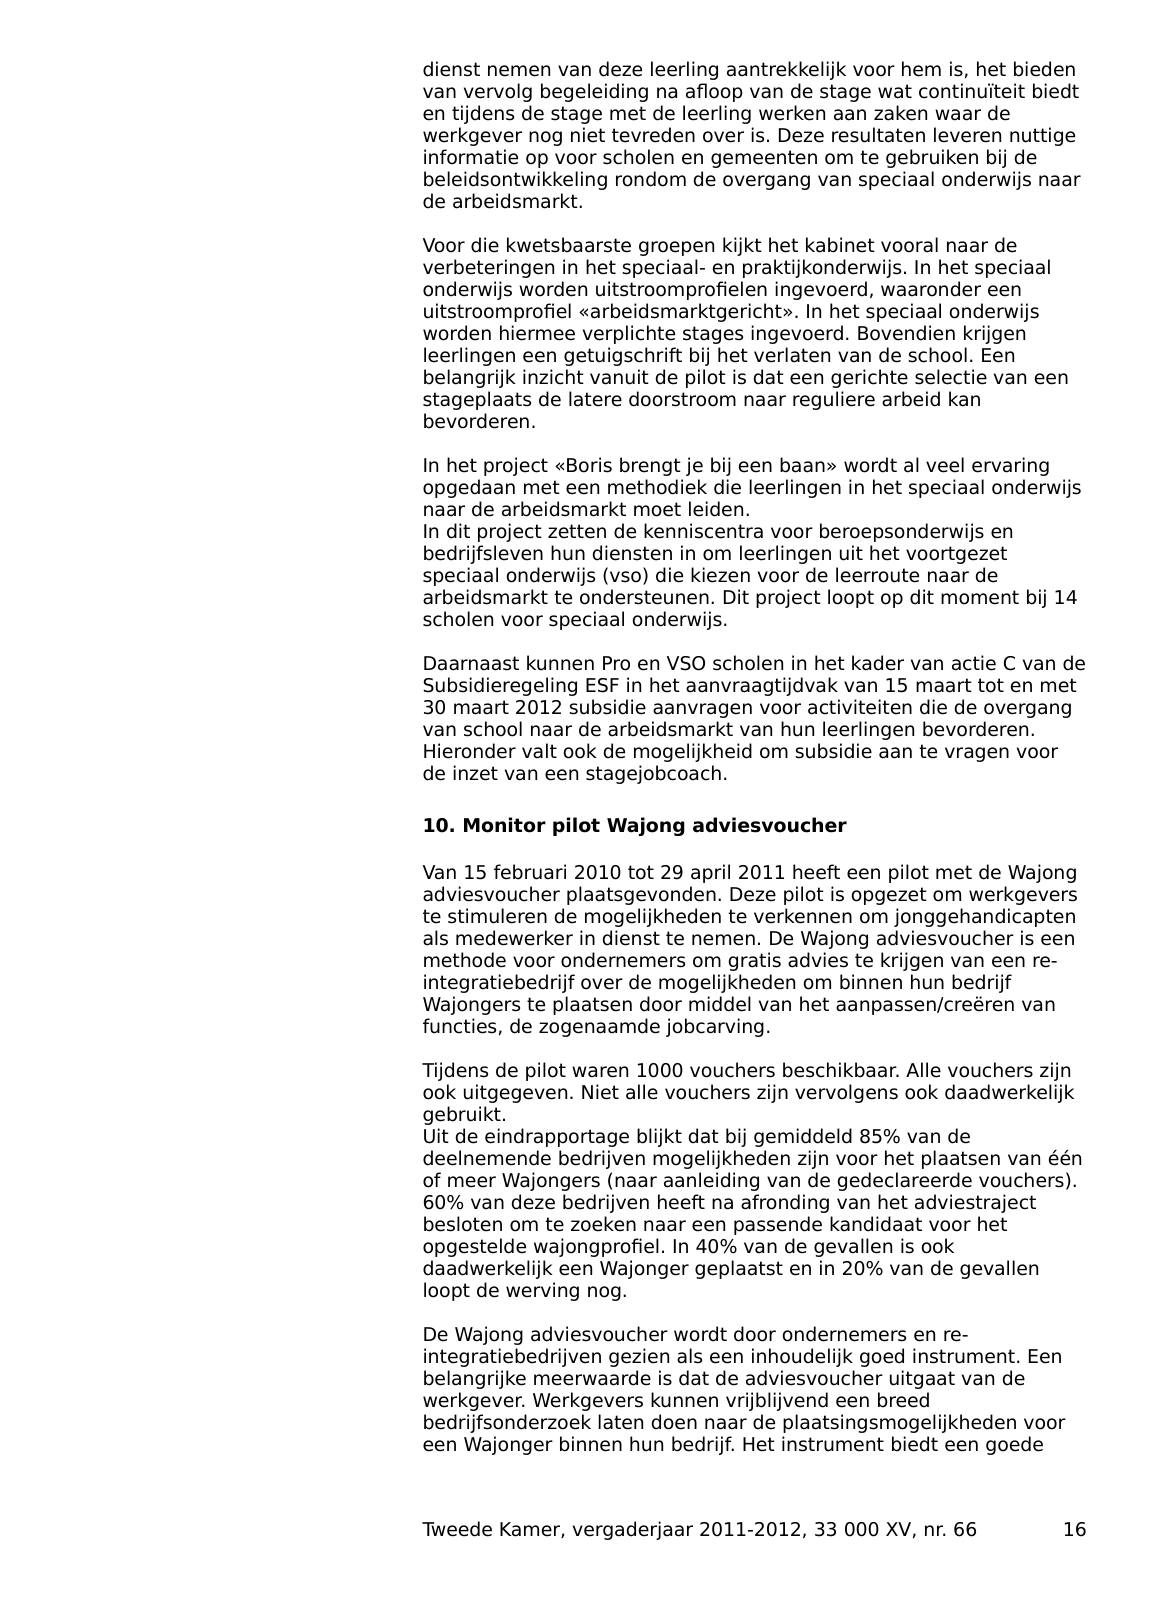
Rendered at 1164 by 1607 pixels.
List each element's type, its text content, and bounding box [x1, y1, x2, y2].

subtitle 10. Monitor pilot Wajong adviesvoucher [422, 815, 1087, 837]
text dienst nemen van deze leerling aantrekkelijk voor hem is, het bieden van vervolg begeleiding na afloop van de stage wat continuïteit biedt en tijdens de stage met de leerling werken aan zaken waar de werkgever nog niet tevreden over is. Deze resultaten leveren nuttige informatie op voor scholen en gemeenten om te gebruiken bij de beleidsontwikkeling rondom de overgang van speciaal onderwijs naar de arbeidsmarkt. [422, 59, 1087, 213]
text In dit project zetten de kenniscentra voor beroepsonderwijs en bedrijfsleven hun diensten in om leerlingen uit het voortgezet speciaal onderwijs (vso) die kiezen voor de leerroute naar de arbeidsmarkt te ondersteunen. Dit project loopt op dit moment bij 14 scholen voor speciaal onderwijs. [422, 521, 1087, 631]
text Voor die kwetsbaarste groepen kijkt het kabinet vooral naar de verbeteringen in het speciaal- en praktijkonderwijs. In het speciaal onderwijs worden uitstroomprofielen ingevoerd, waaronder een uitstroomprofiel «arbeidsmarktgericht». In het speciaal onderwijs worden hiermee verplichte stages ingevoerd. Bovendien krijgen leerlingen een getuigschrift bij het verlaten van de school. Een belangrijk inzicht vanuit de pilot is dat een gerichte selectie van een stageplaats de latere doorstroom naar reguliere arbeid kan bevorderen. [422, 235, 1087, 433]
text Uit de eindrapportage blijkt dat bij gemiddeld 85% van de deelnemende bedrijven mogelijkheden zijn voor het plaatsen van één of meer Wajongers (naar aanleiding van de gedeclareerde vouchers). 60% van deze bedrijven heeft na afronding van het adviestraject besloten om te zoeken naar een passende kandidaat voor het opgestelde wajongprofiel. In 40% van de gevallen is ook daadwerkelijk een Wajonger geplaatst en in 20% van de gevallen loopt de werving nog. [422, 1126, 1087, 1302]
text Daarnaast kunnen Pro en VSO scholen in het kader van actie C van de Subsidieregeling ESF in het aanvraagtijdvak van 15 maart tot en met 30 maart 2012 subsidie aanvragen voor activiteiten die de overgang van school naar de arbeidsmarkt van hun leerlingen bevorderen. Hieronder valt ook de mogelijkheid om subsidie aan te vragen voor de inzet van een stagejobcoach. [422, 653, 1087, 785]
text In het project «Boris brengt je bij een baan» wordt al veel ervaring opgedaan met een methodiek die leerlingen in het speciaal onderwijs naar de arbeidsmarkt moet leiden. [422, 455, 1087, 521]
text De Wajong adviesvoucher wordt door ondernemers en re-integratiebedrijven gezien als een inhoudelijk goed instrument. Een belangrijke meerwaarde is dat de adviesvoucher uitgaat van de werkgever. Werkgevers kunnen vrijblijvend een breed bedrijfsonderzoek laten doen naar de plaatsingsmogelijkheden voor een Wajonger binnen hun bedrijf. Het instrument biedt een goede [422, 1324, 1087, 1456]
text Van 15 februari 2010 tot 29 april 2011 heeft een pilot met de Wajong adviesvoucher plaatsgevonden. Deze pilot is opgezet om werkgevers te stimuleren de mogelijkheden te verkennen om jonggehandicapten als medewerker in dienst te nemen. De Wajong adviesvoucher is een methode voor ondernemers om gratis advies te krijgen van een re-integratiebedrijf over de mogelijkheden om binnen hun bedrijf Wajongers te plaatsen door middel van het aanpassen/creëren van functies, de zogenaamde jobcarving. [422, 862, 1087, 1038]
text Tijdens de pilot waren 1000 vouchers beschikbaar. Alle vouchers zijn ook uitgegeven. Niet alle vouchers zijn vervolgens ook daadwerkelijk gebruikt. [422, 1060, 1087, 1126]
